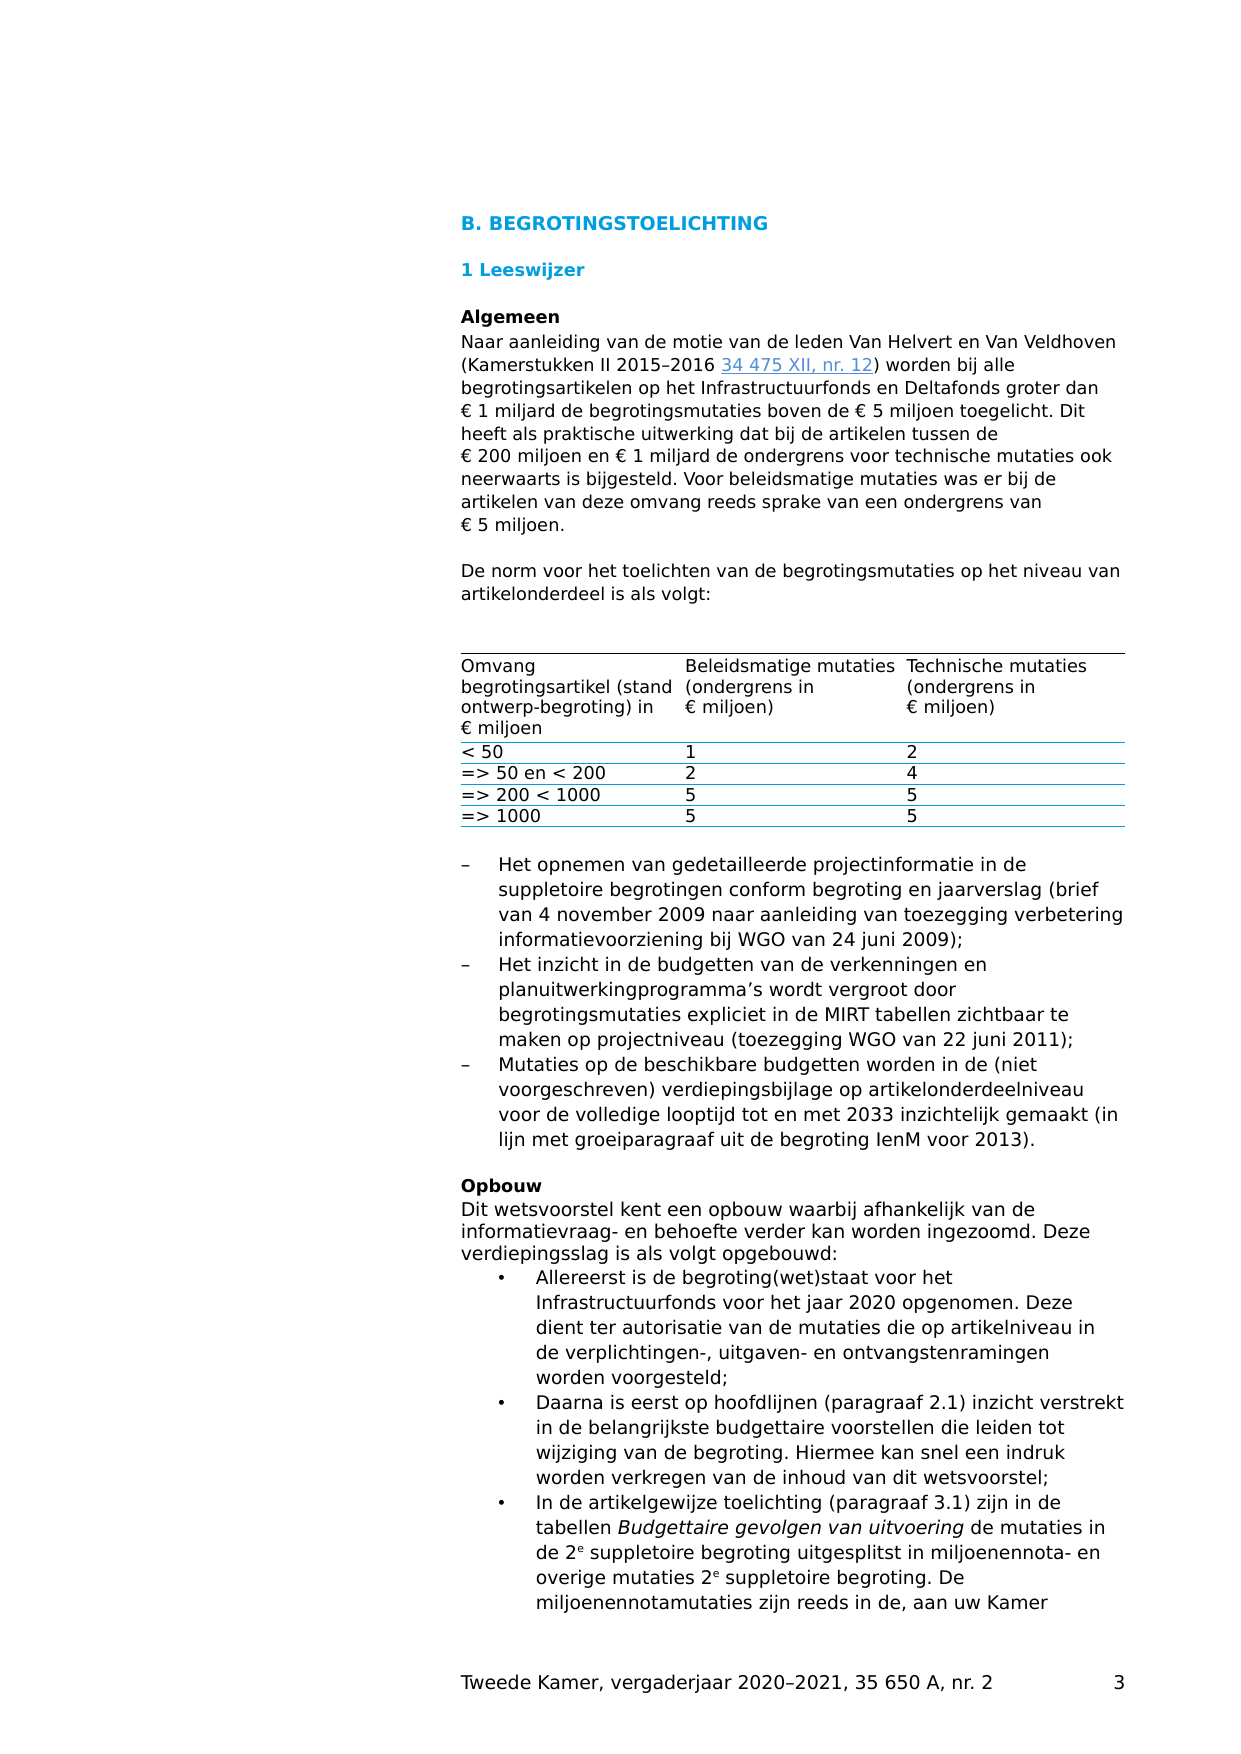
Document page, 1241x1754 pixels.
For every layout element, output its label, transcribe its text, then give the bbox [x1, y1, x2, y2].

table_cell 5 [904, 785, 1125, 805]
table_cell < 50 [461, 743, 682, 763]
table_cell Omvang begrotingsartikel (stand ontwerp-begroting) in € miljoen [461, 654, 682, 742]
list Mutaties op de beschikbare budgetten worden in de (niet voorgeschreven) verdiepingsbijlage op artikelonderdeelniveau voor de volledige looptijd tot en met 2033 inzichtelijk gemaakt (in lijn met groeiparagraaf uit de begroting IenM voor 2013). [461, 1052, 1125, 1152]
table_cell 5 [682, 785, 903, 805]
table_cell 1 [682, 743, 903, 763]
text Dit wetsvoorstel kent een opbouw waarbij afhankelijk van de informatievraag- en behoefte verder kan worden ingezoomd. Deze verdiepingsslag is als volgt opgebouwd: [461, 1199, 1125, 1265]
text Opbouw [461, 1174, 1125, 1197]
table_cell => 200 < 1000 [461, 785, 682, 805]
table_cell 4 [904, 764, 1125, 784]
title 1 Leeswijzer [461, 258, 1125, 281]
table_cell 5 [904, 806, 1125, 826]
table_cell 2 [904, 743, 1125, 763]
table_cell 5 [682, 806, 903, 826]
table_cell => 1000 [461, 806, 682, 826]
text De norm voor het toelichten van de begrotingsmutaties op het niveau van artikelonderdeel is als volgt: [461, 559, 1125, 605]
table_header Tabel 1 Ondergrenzen conform RBV [461, 628, 1125, 653]
table_cell Beleidsmatige mutaties (ondergrens in € miljoen) [682, 654, 903, 742]
table_cell => 50 en < 200 [461, 764, 682, 784]
table_cell 2 [682, 764, 903, 784]
table_cell Technische mutaties (ondergrens in € miljoen) [904, 654, 1125, 742]
text Algemeen [461, 305, 1125, 328]
list Daarna is eerst op hoofdlijnen (paragraaf 2.1) inzicht verstrekt in de belangrijkste budgettaire voorstellen die leiden tot wijziging van de begroting. Hiermee kan snel een indruk worden verkregen van de inhoud van dit wetsvoorstel; [498, 1390, 1125, 1490]
text Naar aanleiding van de motie van de leden Van Helvert en Van Veldhoven (Kamerstukken II 2015–2016 34 475 XII, nr. 12) worden bij alle begrotingsartikelen op het Infrastructuurfonds en Deltafonds groter dan € 1 miljard de begrotingsmutaties boven de € 5 miljoen toegelicht. Dit heeft als praktische uitwerking dat bij de artikelen tussen de € 200 miljoen en € 1 miljard de ondergrens voor technische mutaties ook neerwaarts is bijgesteld. Voor beleidsmatige mutaties was er bij de artikelen van deze omvang reeds sprake van een ondergrens van € 5 miljoen. [461, 330, 1125, 536]
list Allereerst is de begroting(wet)staat voor het Infrastructuurfonds voor het jaar 2020 opgenomen. Deze dient ter autorisatie van de mutaties die op artikelniveau in de verplichtingen-, uitgaven- en ontvangstenramingen worden voorgesteld; [498, 1265, 1125, 1390]
list Het opnemen van gedetailleerde projectinformatie in de suppletoire begrotingen conform begroting en jaarverslag (brief van 4 november 2009 naar aanleiding van toezegging verbetering informatievoorziening bij WGO van 24 juni 2009); [461, 852, 1125, 952]
title B. BEGROTINGSTOELICHTING [461, 213, 1125, 235]
list Het inzicht in de budgetten van de verkenningen en planuitwerkingprogramma’s wordt vergroot door begrotingsmutaties expliciet in de MIRT tabellen zichtbaar te maken op projectniveau (toezegging WGO van 22 juni 2011); [461, 952, 1125, 1052]
list In de artikelgewijze toelichting (paragraaf 3.1) zijn in de tabellen Budgettaire gevolgen van uitvoering de mutaties in de 2e suppletoire begroting uitgesplitst in miljoenennota- en overige mutaties 2e suppletoire begroting. De miljoenennotamutaties zijn reeds in de, aan uw Kamer [498, 1490, 1125, 1615]
